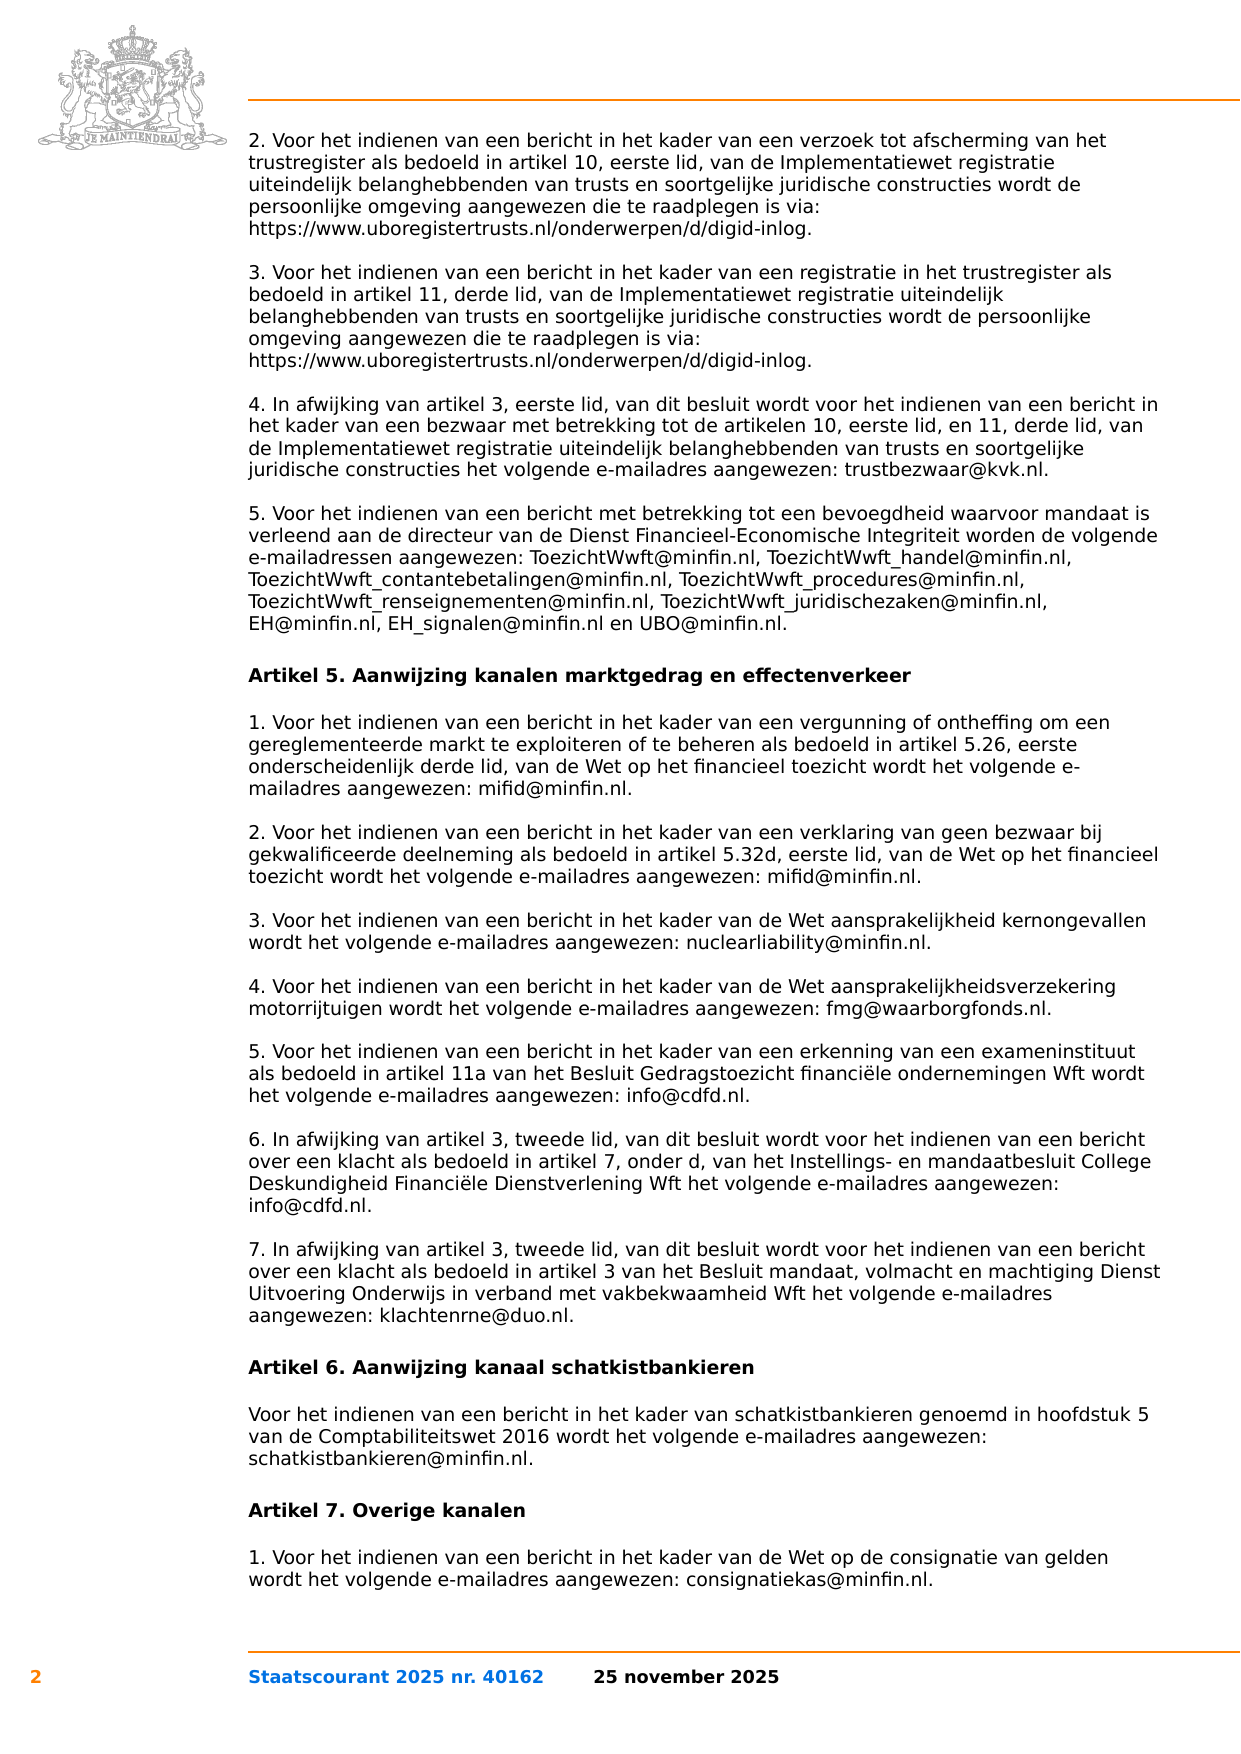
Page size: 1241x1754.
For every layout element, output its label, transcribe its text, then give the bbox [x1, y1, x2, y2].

text 7. In afwijking van artikel 3, tweede lid, van dit besluit wordt voor het indienen van een bericht over een klacht als bedoeld in artikel 3 van het Besluit mandaat, volmacht en machtiging Dienst Uitvoering Onderwijs in verband met vakbekwaamheid Wft het volgende e-mailadres aangewezen: klachtenrne@duo.nl. [248, 1239, 1163, 1327]
text 1. Voor het indienen van een bericht in het kader van een vergunning of ontheffing om een gereglementeerde markt te exploiteren of te beheren als bedoeld in artikel 5.26, eerste onderscheidenlijk derde lid, van de Wet op het financieel toezicht wordt het volgende e-mailadres aangewezen: mifid@minfin.nl. [248, 712, 1163, 800]
text Voor het indienen van een bericht in het kader van schatkistbankieren genoemd in hoofdstuk 5 van de Comptabiliteitswet 2016 wordt het volgende e-mailadres aangewezen: schatkistbankieren@minfin.nl. [248, 1404, 1163, 1470]
subtitle Artikel 7. Overige kanalen [248, 1500, 1163, 1522]
text 5. Voor het indienen van een bericht in het kader van een erkenning van een exameninstituut als bedoeld in artikel 11a van het Besluit Gedragstoezicht financiële ondernemingen Wft wordt het volgende e-mailadres aangewezen: info@cdfd.nl. [248, 1041, 1163, 1107]
subtitle Artikel 5. Aanwijzing kanalen marktgedrag en effectenverkeer [248, 665, 1163, 687]
text 4. Voor het indienen van een bericht in het kader van de Wet aansprakelijkheidsverzekering motorrijtuigen wordt het volgende e-mailadres aangewezen: fmg@waarborgfonds.nl. [248, 976, 1163, 1019]
text 1. Voor het indienen van een bericht in het kader van de Wet op de consignatie van gelden wordt het volgende e-mailadres aangewezen: consignatiekas@minfin.nl. [248, 1547, 1163, 1591]
text 3. Voor het indienen van een bericht in het kader van de Wet aansprakelijkheid kernongevallen wordt het volgende e-mailadres aangewezen: nuclearliability@minfin.nl. [248, 910, 1163, 954]
text 6. In afwijking van artikel 3, tweede lid, van dit besluit wordt voor het indienen van een bericht over een klacht als bedoeld in artikel 7, onder d, van het Instellings- en mandaatbesluit College Deskundigheid Financiële Dienstverlening Wft het volgende e-mailadres aangewezen: info@cdfd.nl. [248, 1129, 1163, 1217]
text 4. In afwijking van artikel 3, eerste lid, van dit besluit wordt voor het indienen van een bericht in het kader van een bezwaar met betrekking tot de artikelen 10, eerste lid, en 11, derde lid, van de Implementatiewet registratie uiteindelijk belanghebbenden van trusts en soortgelijke juridische constructies het volgende e-mailadres aangewezen: trustbezwaar@kvk.nl. [248, 393, 1163, 481]
text 3. Voor het indienen van een bericht in het kader van een registratie in het trustregister als bedoeld in artikel 11, derde lid, van de Implementatiewet registratie uiteindelijk belanghebbenden van trusts en soortgelijke juridische constructies wordt de persoonlijke omgeving aangewezen die te raadplegen is via: https://www.uboregistertrusts.nl/onderwerpen/d/digid-inlog. [248, 262, 1163, 372]
subtitle Artikel 6. Aanwijzing kanaal schatkistbankieren [248, 1357, 1163, 1379]
text 5. Voor het indienen van een bericht met betrekking tot een bevoegdheid waarvoor mandaat is verleend aan de directeur van de Dienst Financieel-Economische Integriteit worden de volgende e-mailadressen aangewezen: ToezichtWwft@minfin.nl, ToezichtWwft_handel@minfin.nl, ToezichtWwft_contantebetalingen@minfin.nl, ToezichtWwft_procedures@minfin.nl, ToezichtWwft_renseignementen@minfin.nl, ToezichtWwft_juridischezaken@minfin.nl, EH@minfin.nl, EH_signalen@minfin.nl en UBO@minfin.nl. [248, 503, 1163, 635]
text 2. Voor het indienen van een bericht in het kader van een verklaring van geen bezwaar bij gekwalificeerde deelneming als bedoeld in artikel 5.32d, eerste lid, van de Wet op het financieel toezicht wordt het volgende e-mailadres aangewezen: mifid@minfin.nl. [248, 822, 1163, 888]
picture [38, 25, 227, 150]
text 2. Voor het indienen van een bericht in het kader van een verzoek tot afscherming van het trustregister als bedoeld in artikel 10, eerste lid, van de Implementatiewet registratie uiteindelijk belanghebbenden van trusts en soortgelijke juridische constructies wordt de persoonlijke omgeving aangewezen die te raadplegen is via: https://www.uboregistertrusts.nl/onderwerpen/d/digid-inlog. [248, 130, 1163, 240]
